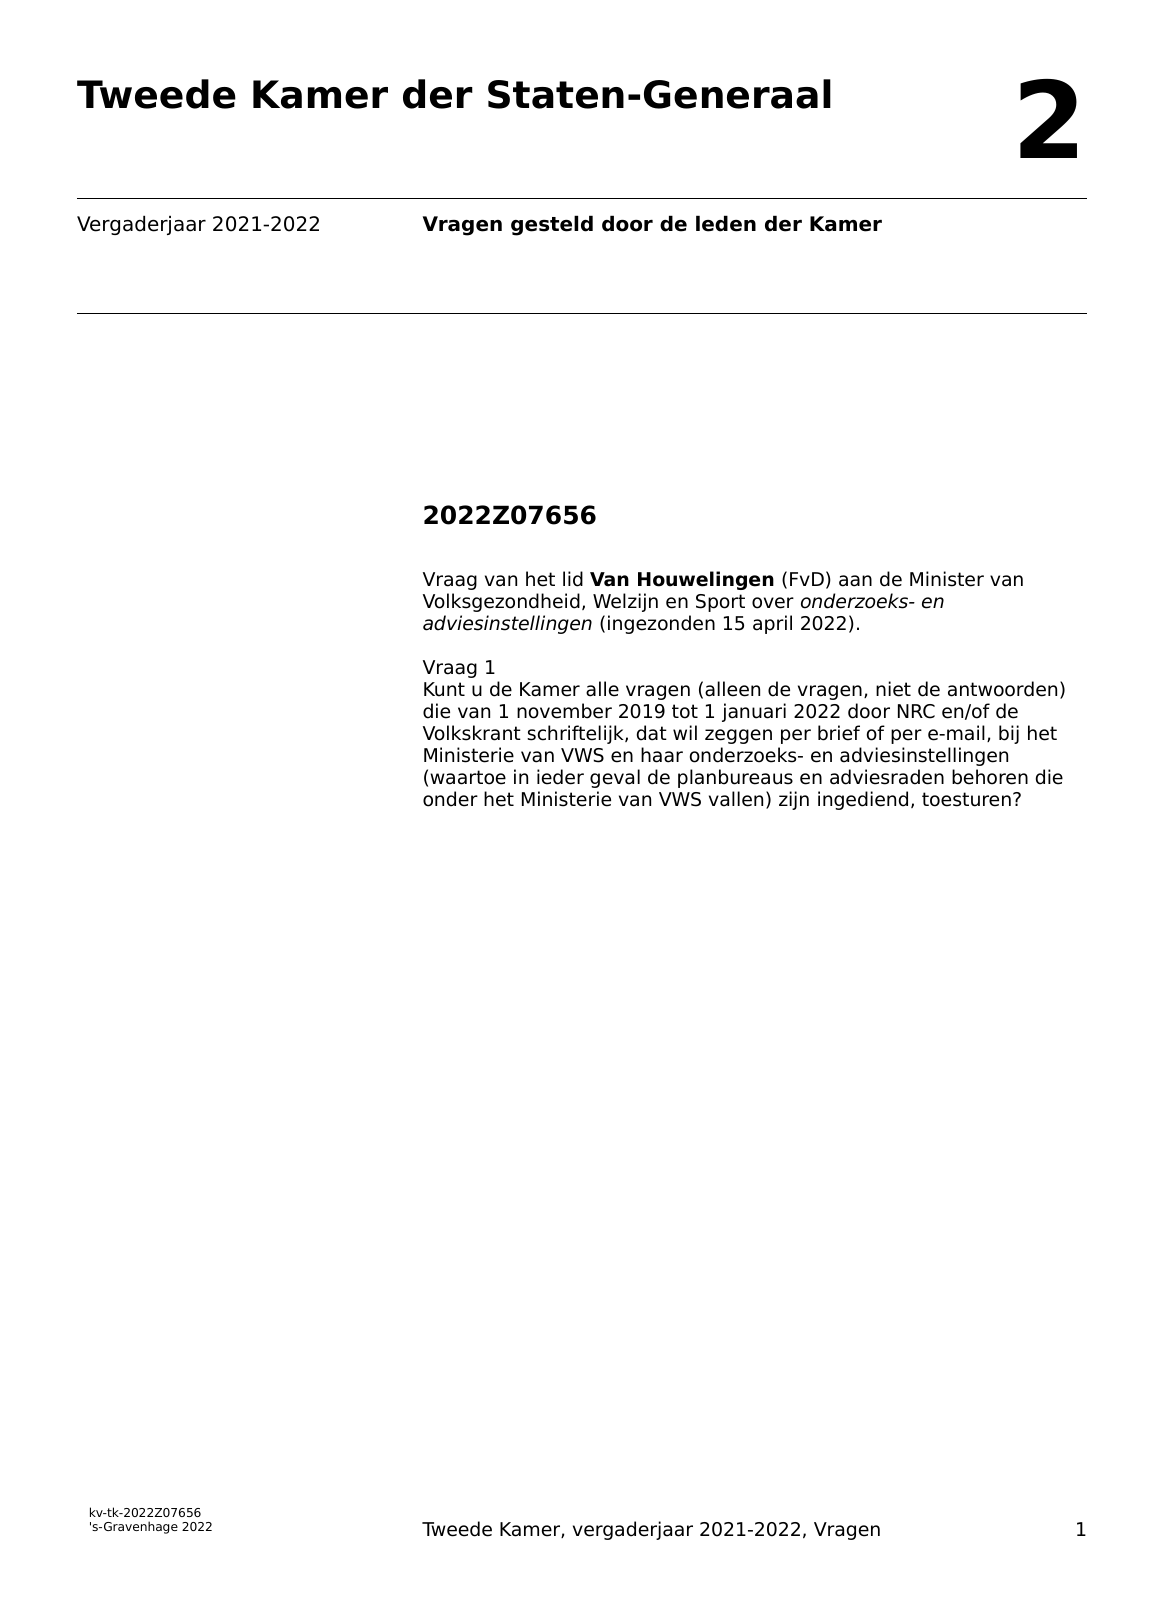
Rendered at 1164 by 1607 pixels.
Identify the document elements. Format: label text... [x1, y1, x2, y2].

text Vraag van het lid Van Houwelingen (FvD) aan de Minister van Volksgezondheid, Welzijn en Sport over onderzoeks- en adviesinstellingen (ingezonden 15 april 2022). [422, 569, 1087, 635]
table_header 2 [886, 59, 1087, 198]
table_header Tweede Kamer der Staten-Generaal [77, 59, 886, 198]
table_cell Vergaderjaar 2021-2022 [77, 199, 422, 313]
text 's-Gravenhage 2022 [88, 1520, 323, 1534]
text Vraag 1 [422, 657, 1087, 679]
table_cell Vragen gesteld door de leden der Kamer [422, 199, 1087, 313]
text 2022Z07656 [422, 501, 1087, 531]
text Kunt u de Kamer alle vragen (alleen de vragen, niet de antwoorden) die van 1 november 2019 tot 1 januari 2022 door NRC en/of de Volkskrant schriftelijk, dat wil zeggen per brief of per e-mail, bij het Ministerie van VWS en haar onderzoeks- en adviesinstellingen (waartoe in ieder geval de planbureaus en adviesraden behoren die onder het Ministerie van VWS vallen) zijn ingediend, toesturen? [422, 679, 1087, 811]
text kv-tk-2022Z07656 [88, 1506, 323, 1520]
